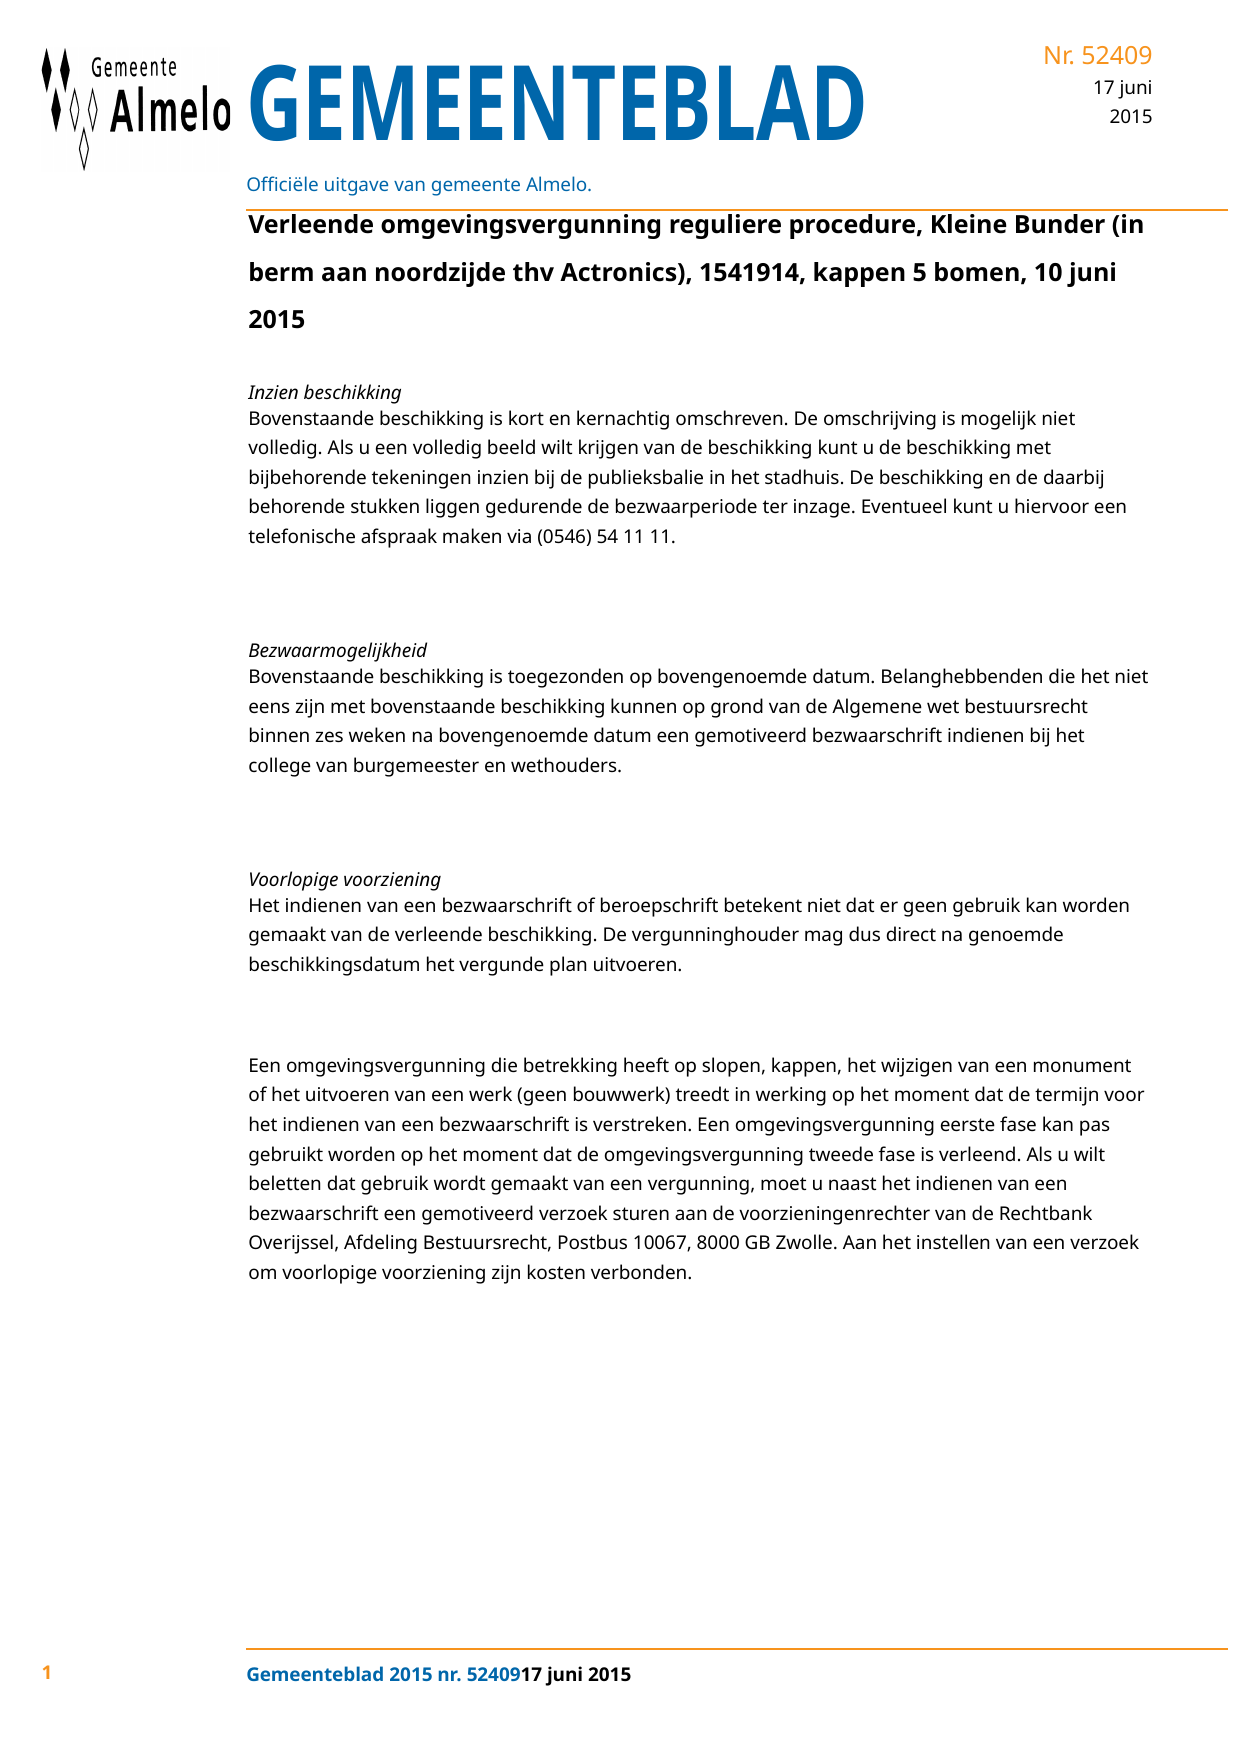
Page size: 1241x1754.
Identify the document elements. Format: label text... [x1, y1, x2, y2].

text Inzien beschikking [248, 379, 1152, 405]
text Voorlopige voorziening [248, 866, 1152, 892]
picture [41, 47, 231, 172]
text Bezwaarmogelijkheid [248, 637, 1152, 663]
text Het indienen van een bezwaarschrift of beroepschrift betekent niet dat er geen gebruik kan worden gemaakt van de verleende beschikking. De vergunninghouder mag dus direct na genoemde beschikkingsdatum het vergunde plan uitvoeren. [248, 892, 1152, 977]
text Een omgevingsvergunning die betrekking heeft op slopen, kappen, het wijzigen van een monument of het uitvoeren van een werk (geen bouwwerk) treedt in werking op het moment dat de termijn voor het indienen van een bezwaarschrift is verstreken. Een omgevingsvergunning eerste fase kan pas gebruikt worden op het moment dat de omgevingsvergunning tweede fase is verleend. Als u wilt beletten dat gebruik wordt gemaakt van een vergunning, moet u naast het indienen van een bezwaarschrift een gemotiveerd verzoek sturen aan de voorzieningenrechter van de Rechtbank Overijssel, Afdeling Bestuursrecht, Postbus 10067, 8000 GB Zwolle. Aan het instellen van een verzoek om voorlopige voorziening zijn kosten verbonden. [248, 1052, 1152, 1285]
text Bovenstaande beschikking is kort en kernachtig omschreven. De omschrijving is mogelijk niet volledig. Als u een volledig beeld wilt krijgen van de beschikking kunt u de beschikking met bijbehorende tekeningen inzien bij de publieksbalie in het stadhuis. De beschikking en de daarbij behorende stukken liggen gedurende de bezwaarperiode ter inzage. Eventueel kunt u hiervoor een telefonische afspraak maken via (0546) 54 11 11. [248, 405, 1152, 549]
text Verleende omgevingsvergunning reguliere procedure, Kleine Bunder (in berm aan noordzijde thv Actronics), 1541914, kappen 5 bomen, 10 juni 2015 [248, 211, 1152, 336]
text Bovenstaande beschikking is toegezonden op bovengenoemde datum. Belanghebbenden die het niet eens zijn met bovenstaande beschikking kunnen op grond van de Algemene wet bestuursrecht binnen zes weken na bovengenoemde datum een gemotiveerd bezwaarschrift indienen bij het college van burgemeester en wethouders. [248, 663, 1152, 778]
